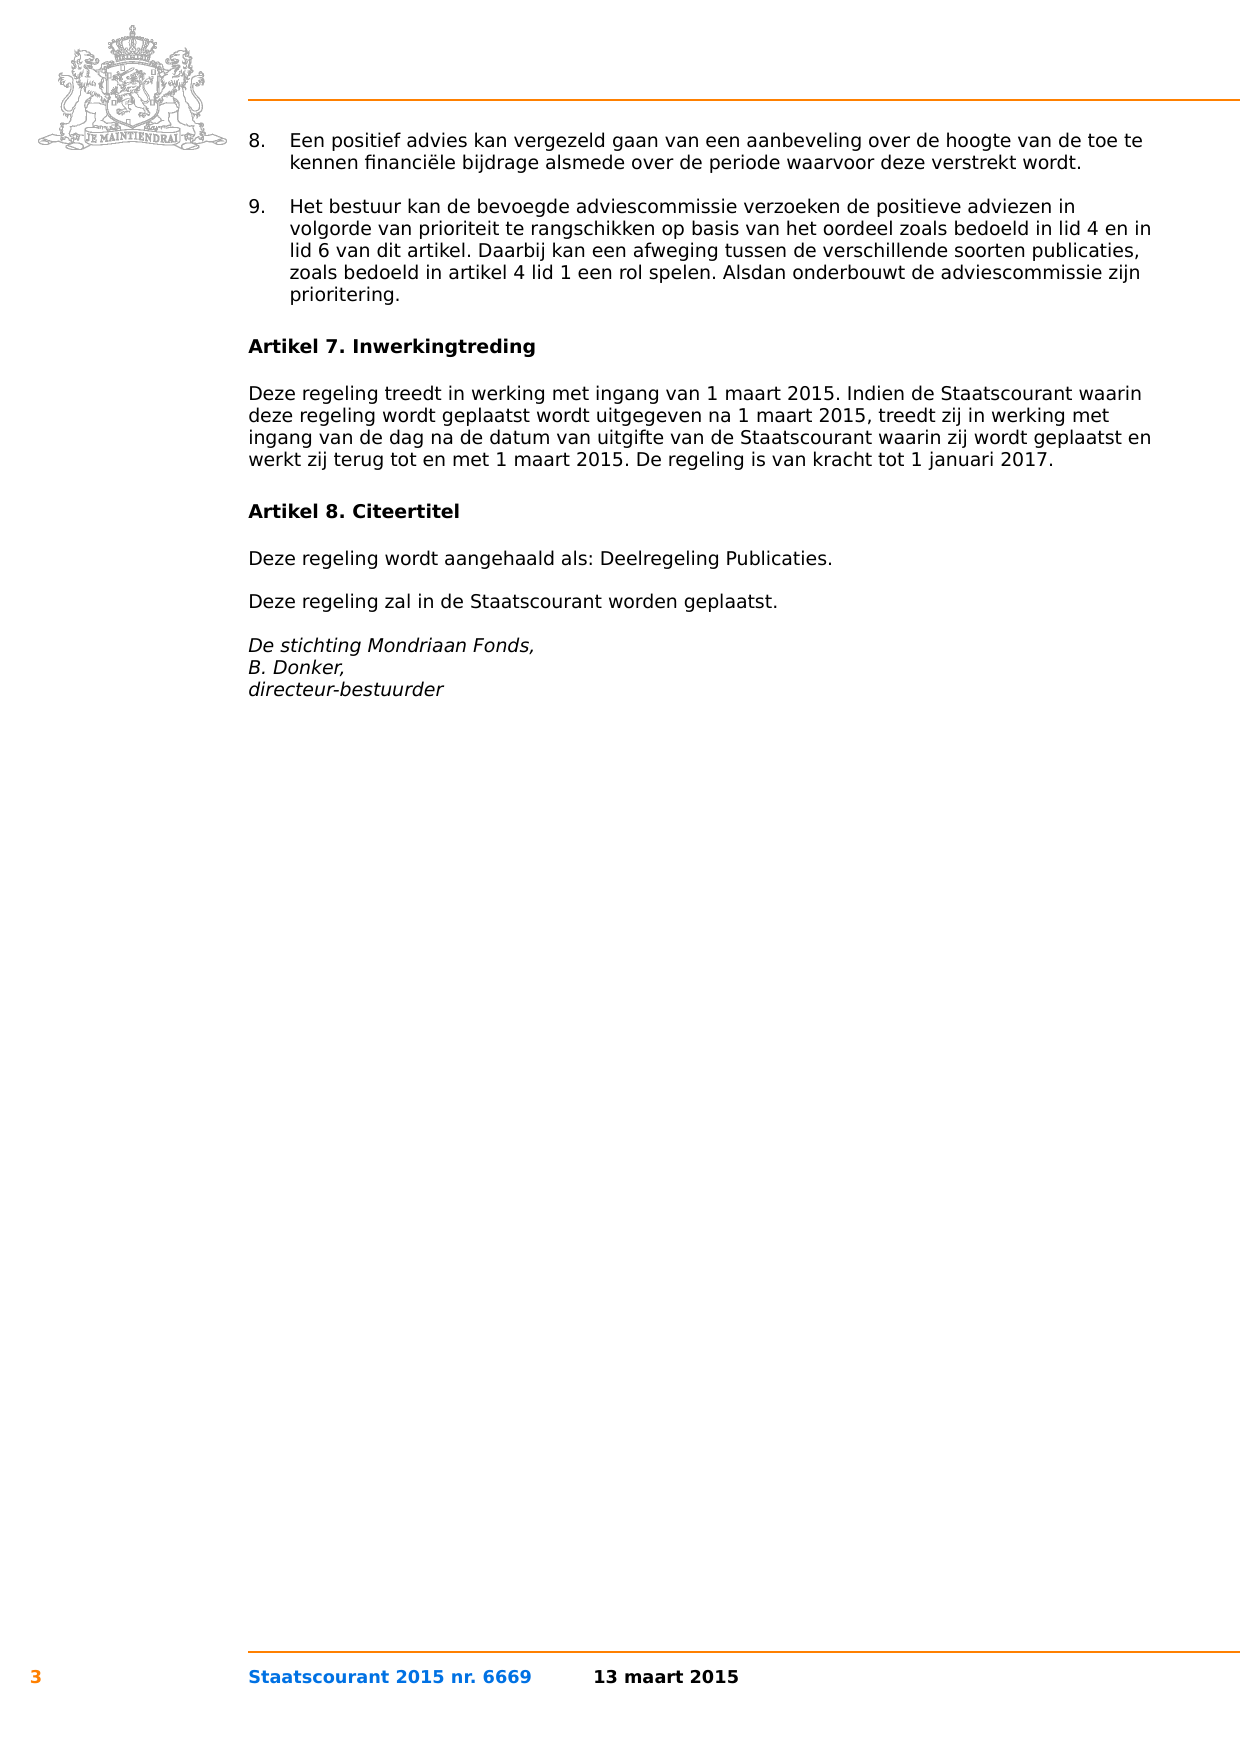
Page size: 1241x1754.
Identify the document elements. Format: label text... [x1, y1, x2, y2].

text 8. Een positief advies kan vergezeld gaan van een aanbeveling over de hoogte van de toe te kennen financiële bijdrage alsmede over de periode waarvoor deze verstrekt wordt. [248, 130, 1163, 174]
subtitle Artikel 8. Citeertitel [248, 501, 1163, 522]
subtitle Artikel 7. Inwerkingtreding [248, 336, 1163, 358]
picture [38, 25, 227, 150]
text De stichting Mondriaan Fonds, B. Donker, directeur-bestuurder [248, 635, 1163, 701]
text Deze regeling treedt in werking met ingang van 1 maart 2015. Indien de Staatscourant waarin deze regeling wordt geplaatst wordt uitgegeven na 1 maart 2015, treedt zij in werking met ingang van de dag na de datum van uitgifte van de Staatscourant waarin zij wordt geplaatst en werkt zij terug tot en met 1 maart 2015. De regeling is van kracht tot 1 januari 2017. [248, 383, 1163, 471]
text Deze regeling zal in de Staatscourant worden geplaatst. [248, 591, 1163, 613]
text 9. Het bestuur kan de bevoegde adviescommissie verzoeken de positieve adviezen in volgorde van prioriteit te rangschikken op basis van het oordeel zoals bedoeld in lid 4 en in lid 6 van dit artikel. Daarbij kan een afweging tussen de verschillende soorten publicaties, zoals bedoeld in artikel 4 lid 1 een rol spelen. Alsdan onderbouwt de adviescommissie zijn prioritering. [248, 196, 1163, 306]
text Deze regeling wordt aangehaald als: Deelregeling Publicaties. [248, 547, 1163, 569]
